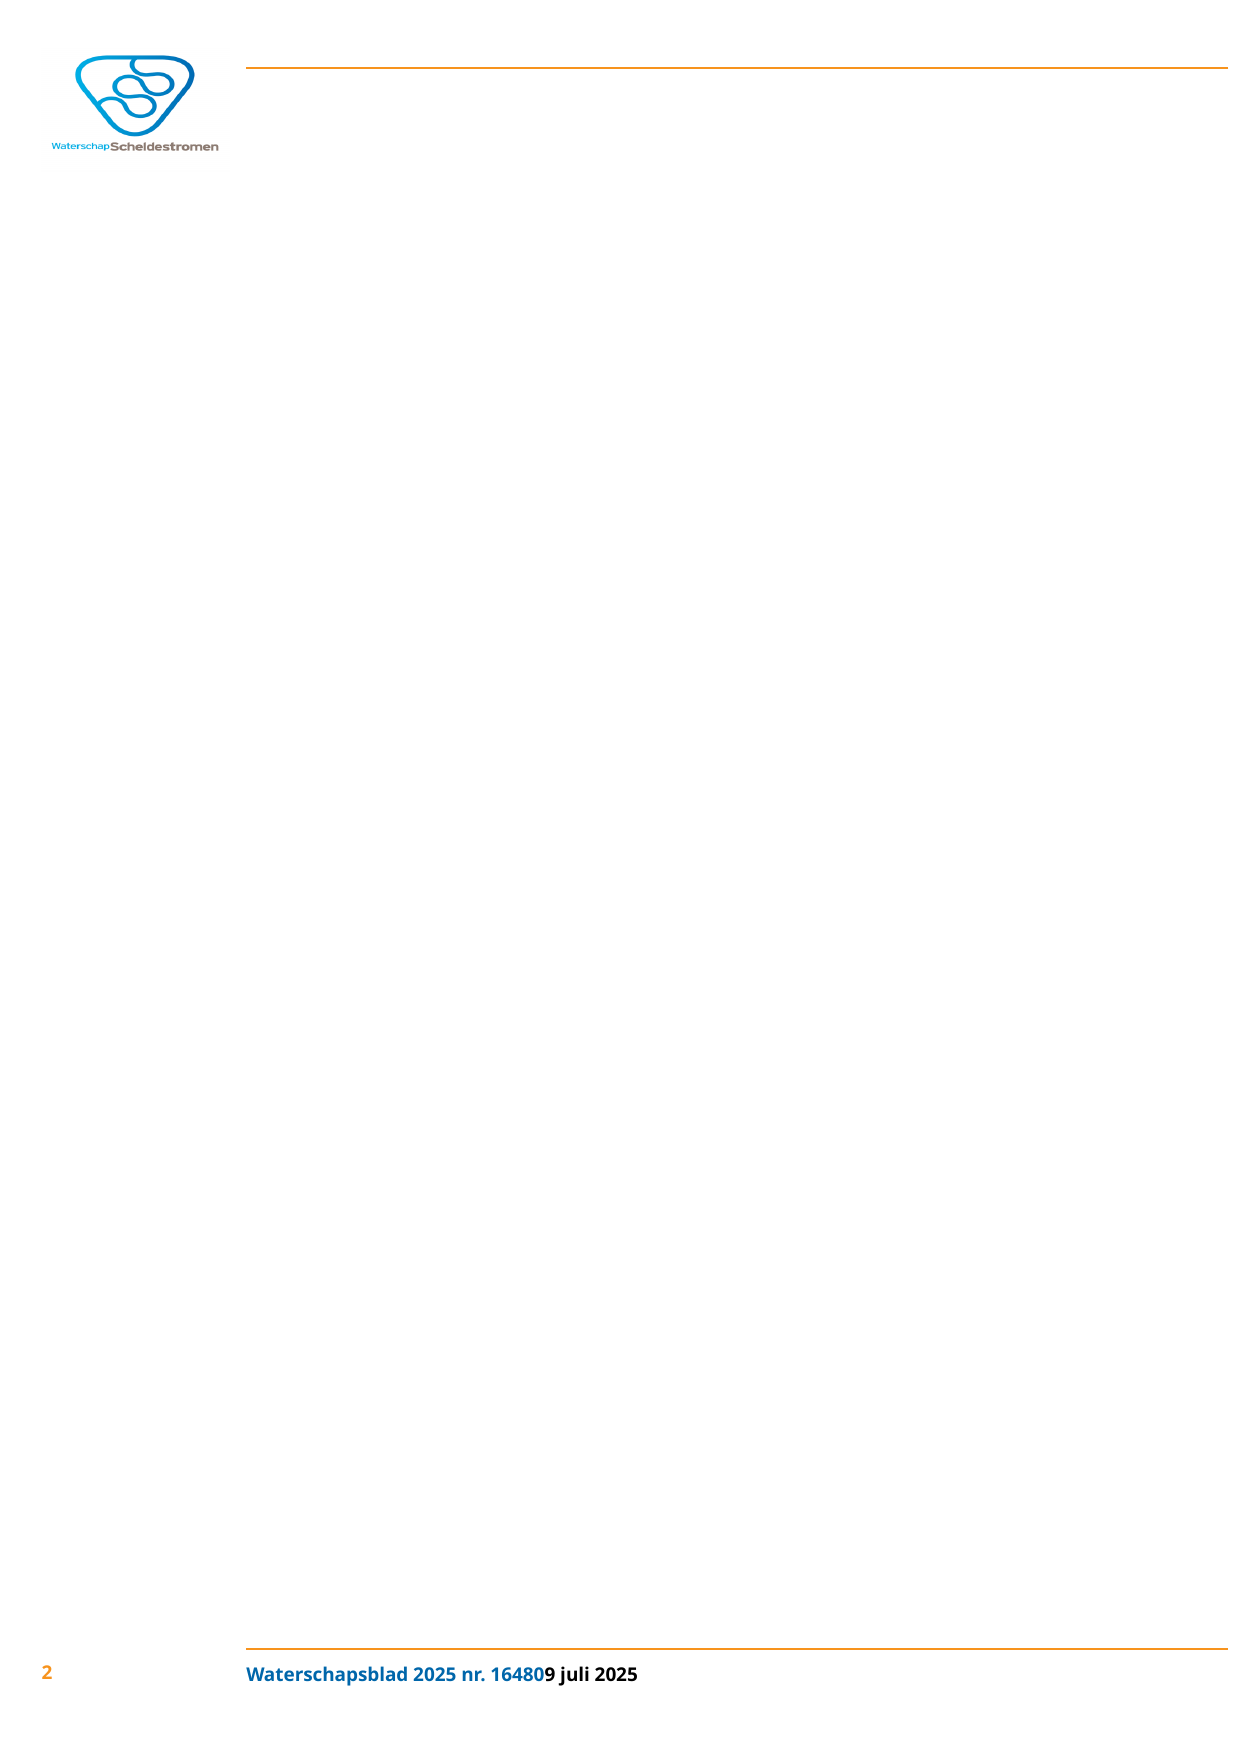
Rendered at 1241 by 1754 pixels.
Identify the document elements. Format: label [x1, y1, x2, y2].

picture [41, 47, 231, 172]
